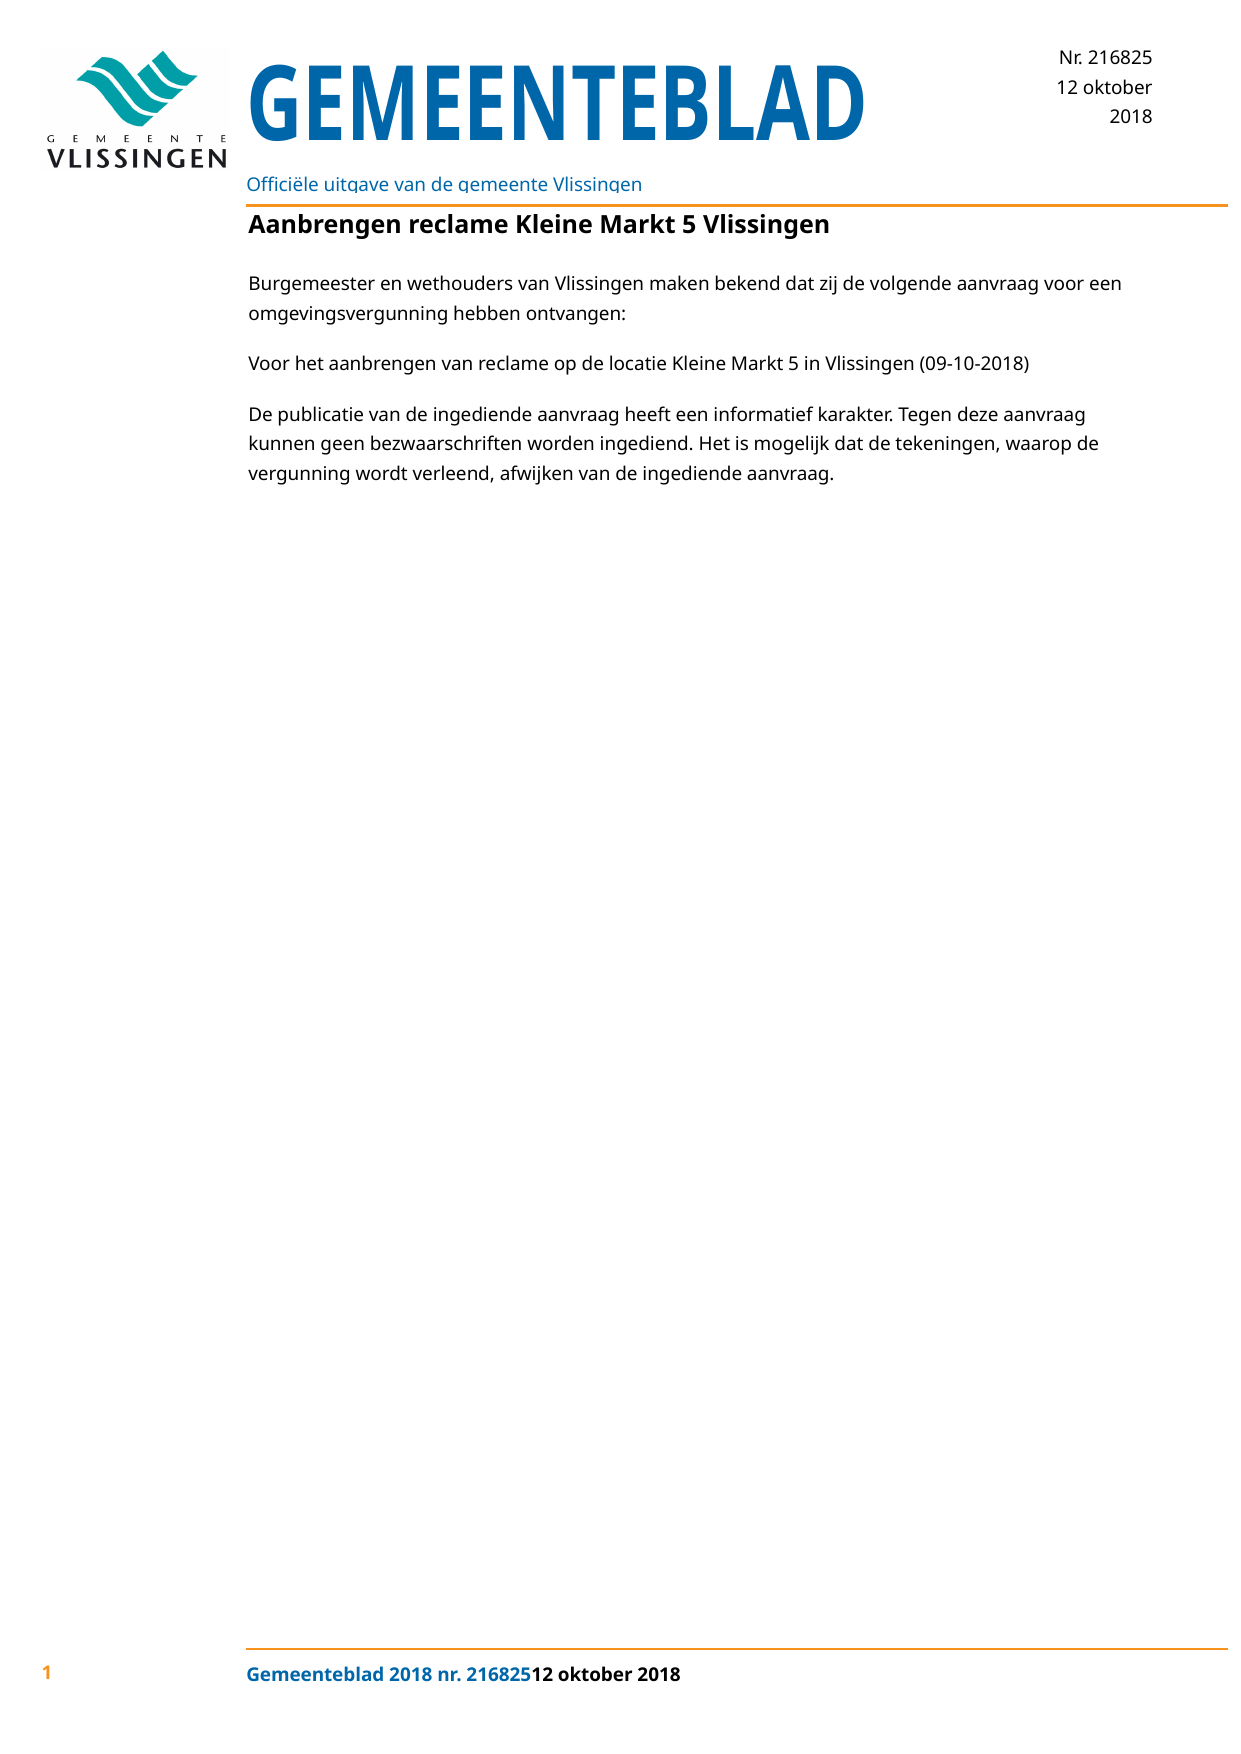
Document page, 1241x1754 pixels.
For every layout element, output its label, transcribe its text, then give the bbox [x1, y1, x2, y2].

text Aanbrengen reclame Kleine Markt 5 Vlissingen [248, 207, 1152, 241]
text Burgemeester en wethouders van Vlissingen maken bekend dat zij de volgende aanvraag voor een omgevingsvergunning hebben ontvangen: [248, 270, 1152, 326]
text De publicatie van de ingediende aanvraag heeft een informatief karakter. Tegen deze aanvraag kunnen geen bezwaarschriften worden ingediend. Het is mogelijk dat de tekeningen, waarop de vergunning wordt verleend, afwijken van de ingediende aanvraag. [248, 401, 1152, 486]
picture [41, 47, 231, 172]
text Voor het aanbrengen van reclame op de locatie Kleine Markt 5 in Vlissingen (09-10-2018) [248, 350, 1152, 376]
